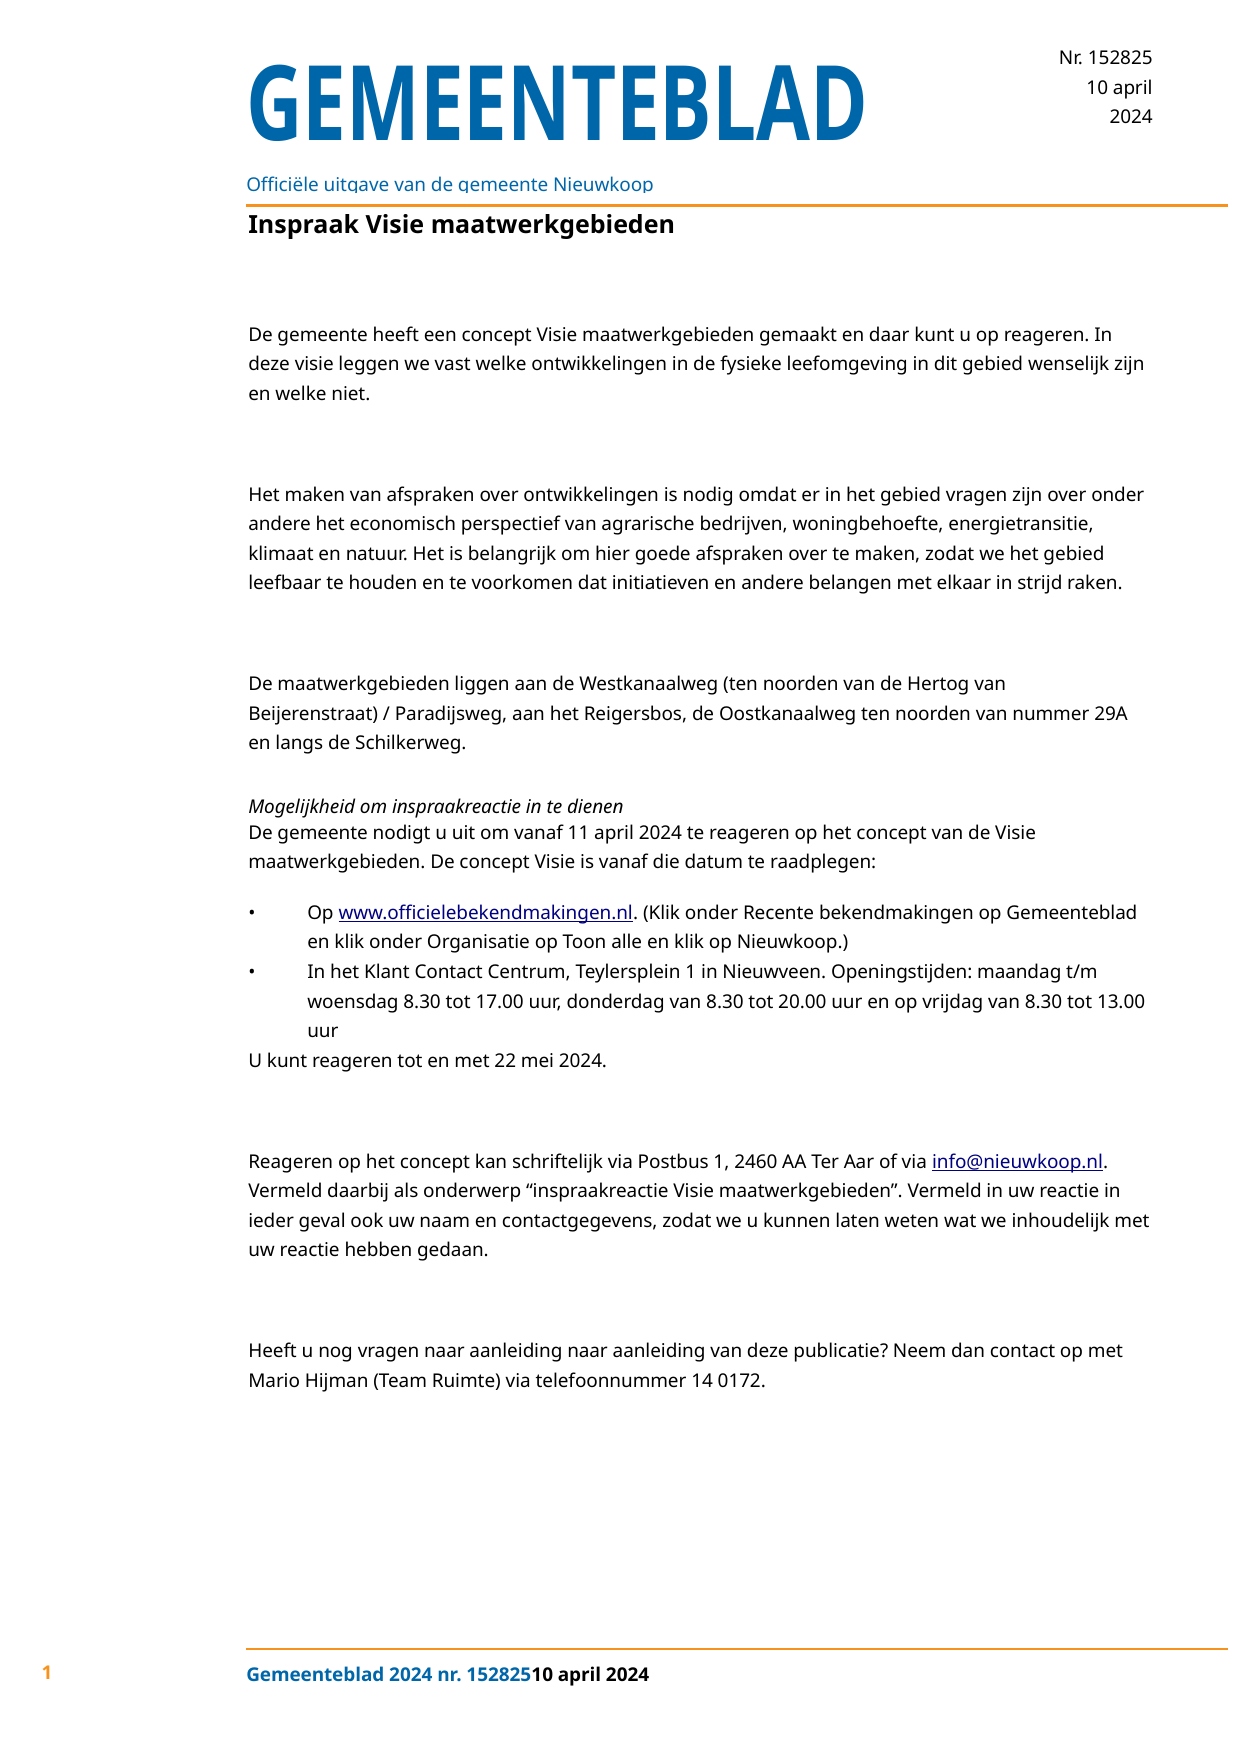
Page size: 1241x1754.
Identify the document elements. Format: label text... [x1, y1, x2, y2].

text De gemeente heeft een concept Visie maatwerkgebieden gemaakt en daar kunt u op reageren. In deze visie leggen we vast welke ontwikkelingen in de fysieke leefomgeving in dit gebied wenselijk zijn en welke niet. [248, 321, 1152, 406]
text Het maken van afspraken over ontwikkelingen is nodig omdat er in het gebied vragen zijn over onder andere het economisch perspectief van agrarische bedrijven, woningbehoefte, energietransitie, klimaat en natuur. Het is belangrijk om hier goede afspraken over te maken, zodat we het gebied leefbaar te houden en te voorkomen dat initiatieven en andere belangen met elkaar in strijd raken. [248, 481, 1152, 595]
text Heeft u nog vragen naar aanleiding naar aanleiding van deze publicatie? Neem dan contact op met Mario Hijman (Team Ruimte) via telefoonnummer 14 0172. [248, 1337, 1152, 1393]
text Inspraak Visie maatwerkgebieden [248, 207, 1152, 241]
text De gemeente nodigt u uit om vanaf 11 april 2024 te reageren op het concept van de Visie maatwerkgebieden. De concept Visie is vanaf die datum te raadplegen: [248, 819, 1152, 874]
list Op www.officielebekendmakingen.nl. (Klik onder Recente bekendmakingen op Gemeenteblad en klik onder Organisatie op Toon alle en klik op Nieuwkoop.) [248, 899, 1152, 954]
text U kunt reageren tot en met 22 mei 2024. [248, 1047, 1152, 1073]
picture [41, 47, 231, 172]
text Reageren op het concept kan schriftelijk via Postbus 1, 2460 AA Ter Aar of via info@nieuwkoop.nl. Vermeld daarbij als onderwerp “inspraakreactie Visie maatwerkgebieden”. Vermeld in uw reactie in ieder geval ook uw naam en contactgegevens, zodat we u kunnen laten weten wat we inhoudelijk met uw reactie hebben gedaan. [248, 1148, 1152, 1262]
text De maatwerkgebieden liggen aan de Westkanaalweg (ten noorden van de Hertog van Beijerenstraat) / Paradijsweg, aan het Reigersbos, de Oostkanaalweg ten noorden van nummer 29A en langs de Schilkerweg. [248, 670, 1152, 755]
text Mogelijkheid om inspraakreactie in te dienen [248, 793, 1152, 819]
list In het Klant Contact Centrum, Teylersplein 1 in Nieuwveen. Openingstijden: maandag t/m woensdag 8.30 tot 17.00 uur, donderdag van 8.30 tot 20.00 uur en op vrijdag van 8.30 tot 13.00 uur [248, 958, 1152, 1043]
